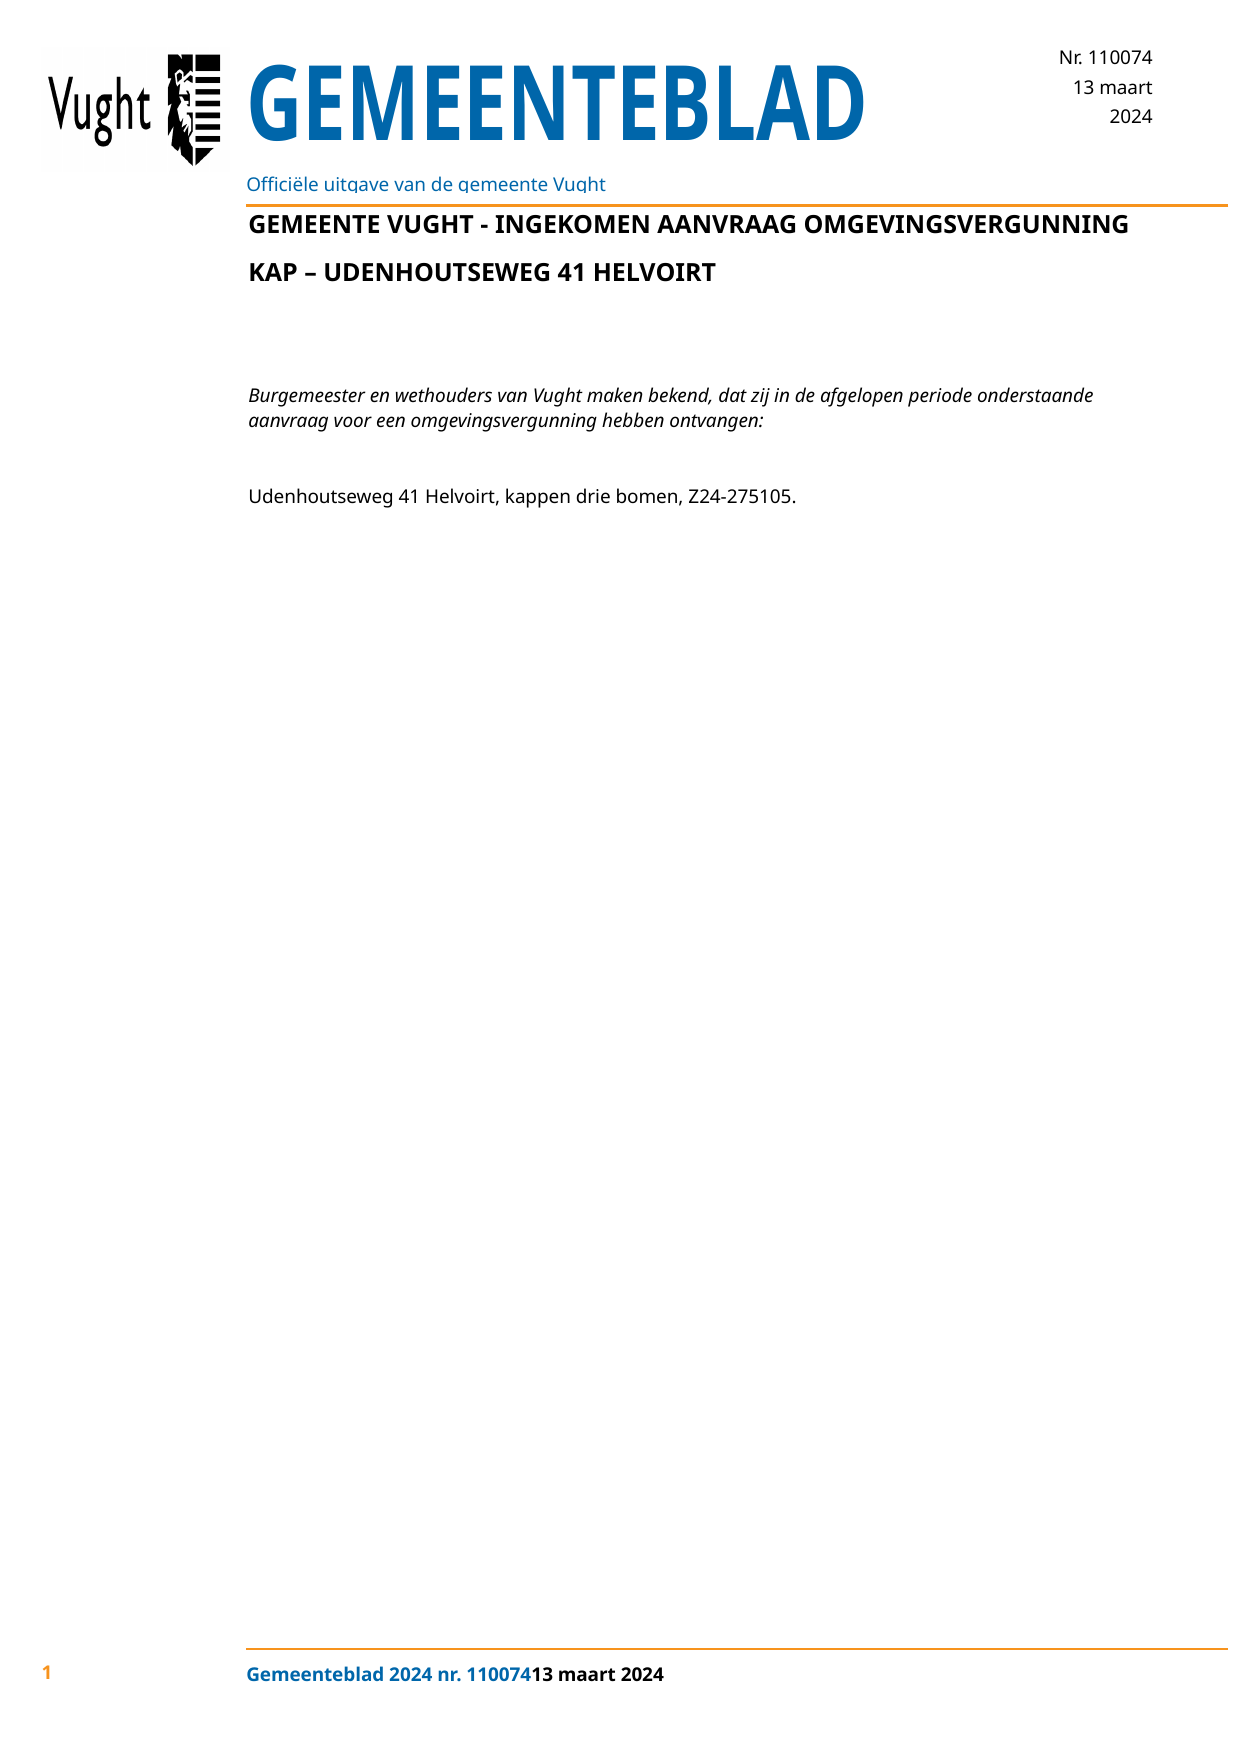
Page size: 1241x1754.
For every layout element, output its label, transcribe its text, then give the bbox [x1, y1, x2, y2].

text GEMEENTE VUGHT - INGEKOMEN AANVRAAG OMGEVINGSVERGUNNING KAP – UDENHOUTSEWEG 41 HELVOIRT [248, 207, 1152, 288]
picture [41, 47, 231, 172]
text Burgemeester en wethouders van Vught maken bekend, dat zij in de afgelopen periode onderstaande aanvraag voor een omgevingsvergunning hebben ontvangen: [248, 382, 1152, 433]
text Udenhoutseweg 41 Helvoirt, kappen drie bomen, Z24-275105. [248, 484, 1152, 509]
